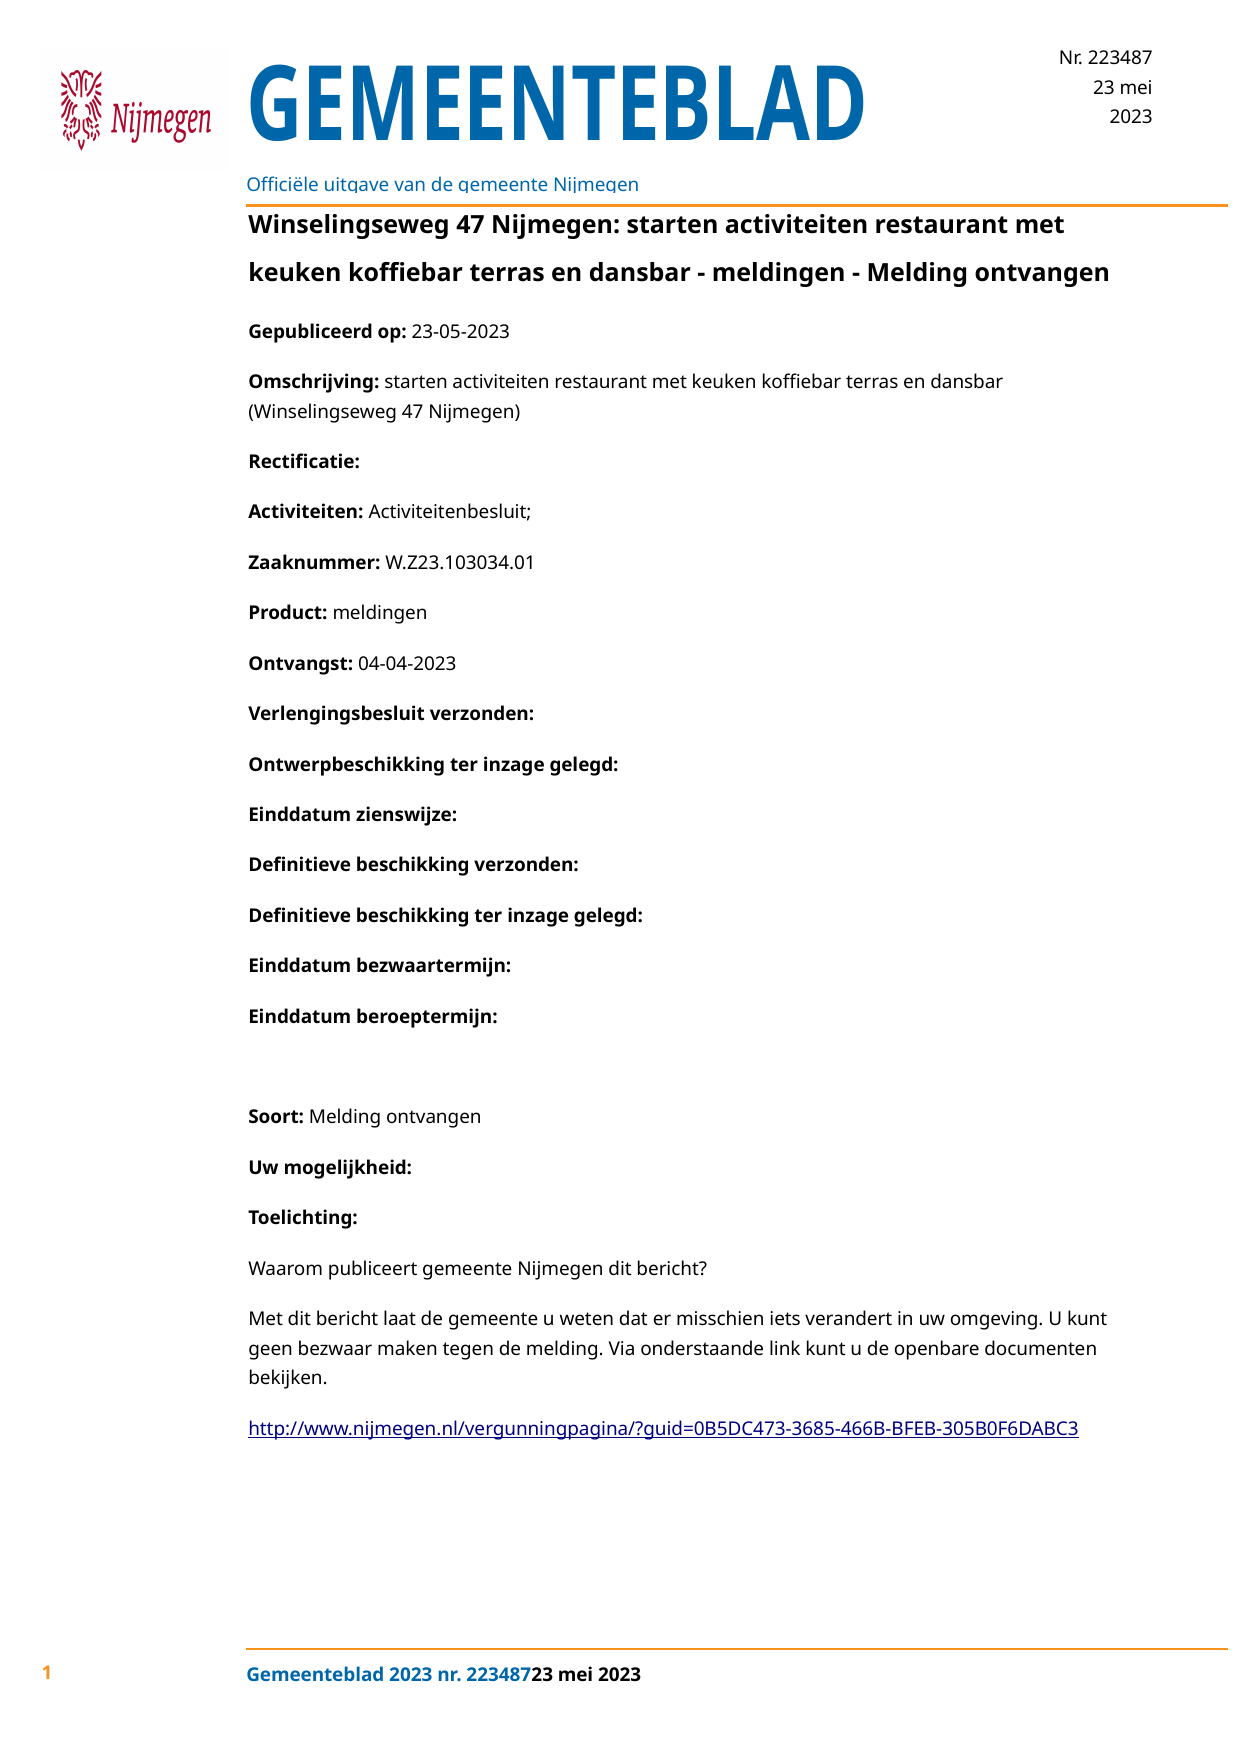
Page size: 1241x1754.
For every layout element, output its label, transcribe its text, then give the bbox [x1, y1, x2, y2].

text Toelichting: [248, 1204, 1152, 1230]
text Soort: Melding ontvangen [248, 1104, 1152, 1129]
text Omschrijving: starten activiteiten restaurant met keuken koffiebar terras en dansbar (Winselingseweg 47 Nijmegen) [248, 368, 1152, 424]
text Uw mogelijkheid: [248, 1154, 1152, 1180]
text Activiteiten: Activiteitenbesluit; [248, 499, 1152, 524]
text Ontwerpbeschikking ter inzage gelegd: [248, 751, 1152, 777]
text Einddatum bezwaartermijn: [248, 952, 1152, 978]
text Ontvangst: 04-04-2023 [248, 650, 1152, 676]
text Einddatum beroeptermijn: [248, 1003, 1152, 1029]
text Einddatum zienswijze: [248, 801, 1152, 827]
text Met dit bericht laat de gemeente u weten dat er misschien iets verandert in uw omgeving. U kunt geen bezwaar maken tegen de melding. Via onderstaande link kunt u de openbare documenten bekijken. [248, 1305, 1152, 1390]
text http://www.nijmegen.nl/vergunningpagina/?guid=0B5DC473-3685-466B-BFEB-305B0F6DABC3 [248, 1415, 1152, 1441]
text Waarom publiceert gemeente Nijmegen dit bericht? [248, 1255, 1152, 1281]
text Winselingseweg 47 Nijmegen: starten activiteiten restaurant met keuken koffiebar terras en dansbar - meldingen - Melding ontvangen [248, 207, 1152, 288]
text Definitieve beschikking verzonden: [248, 852, 1152, 877]
picture [41, 47, 231, 172]
text Verlengingsbesluit verzonden: [248, 700, 1152, 726]
text Rectificatie: [248, 448, 1152, 474]
text Product: meldingen [248, 599, 1152, 625]
text Zaaknummer: W.Z23.103034.01 [248, 549, 1152, 575]
text Gepubliceerd op: 23-05-2023 [248, 318, 1152, 344]
text Definitieve beschikking ter inzage gelegd: [248, 902, 1152, 928]
